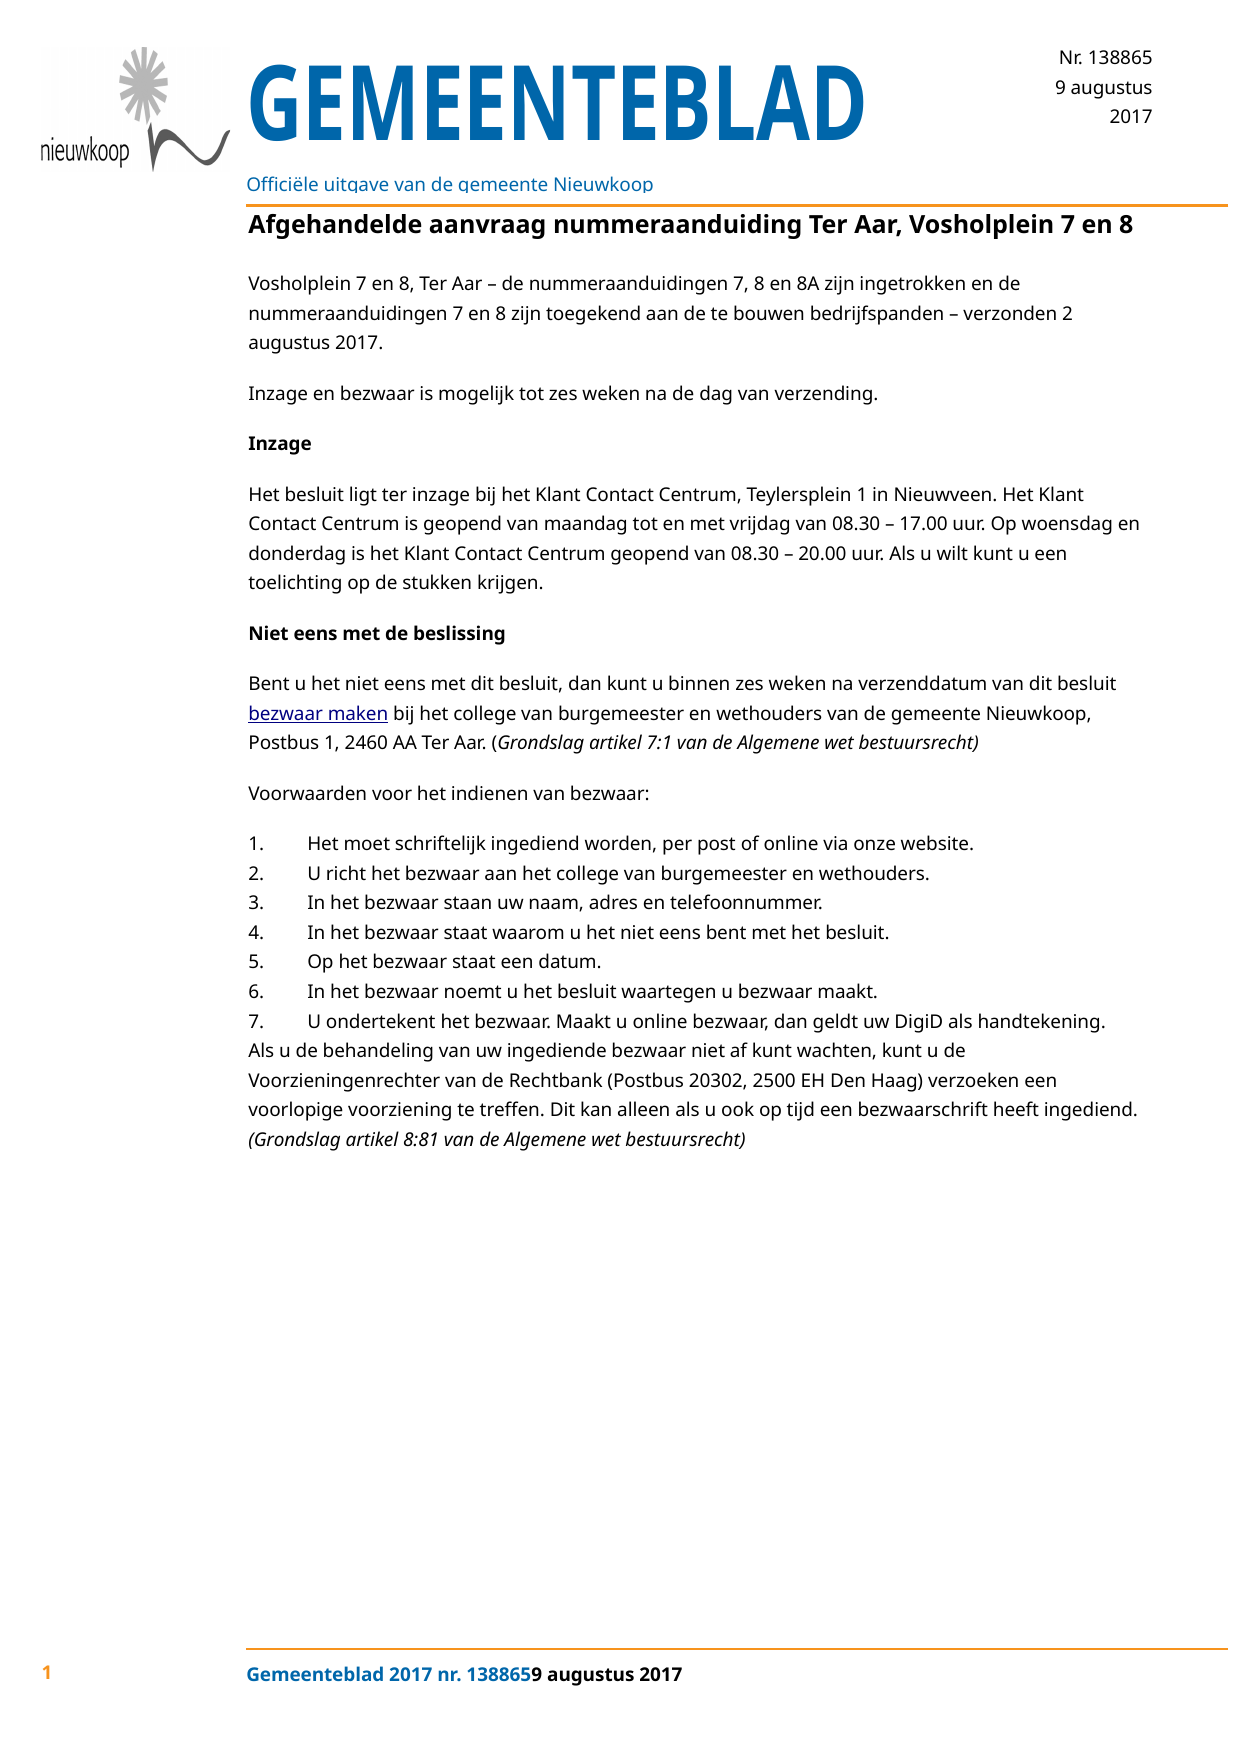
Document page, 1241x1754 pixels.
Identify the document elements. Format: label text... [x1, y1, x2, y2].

text Vosholplein 7 en 8, Ter Aar – de nummeraanduidingen 7, 8 en 8A zijn ingetrokken en de nummeraanduidingen 7 en 8 zijn toegekend aan de te bouwen bedrijfspanden – verzonden 2 augustus 2017. [248, 270, 1152, 355]
text Bent u het niet eens met dit besluit, dan kunt u binnen zes weken na verzenddatum van dit besluit bezwaar maken bij het college van burgemeester en wethouders van de gemeente Nieuwkoop, Postbus 1, 2460 AA Ter Aar. (Grondslag artikel 7:1 van de Algemene wet bestuursrecht) [248, 670, 1152, 755]
picture [41, 47, 231, 172]
text Voorwaarden voor het indienen van bezwaar: [248, 780, 1152, 806]
text Inzage en bezwaar is mogelijk tot zes weken na de dag van verzending. [248, 380, 1152, 406]
list U richt het bezwaar aan het college van burgemeester en wethouders. [248, 860, 1152, 886]
list In het bezwaar staan uw naam, adres en telefoonnummer. [248, 889, 1152, 915]
text Inzage [248, 430, 1152, 456]
text Afgehandelde aanvraag nummeraanduiding Ter Aar, Vosholplein 7 en 8 [248, 207, 1152, 241]
list U ondertekent het bezwaar. Maakt u online bezwaar, dan geldt uw DigiD als handtekening. [248, 1008, 1152, 1033]
text Het besluit ligt ter inzage bij het Klant Contact Centrum, Teylersplein 1 in Nieuwveen. Het Klant Contact Centrum is geopend van maandag tot en met vrijdag van 08.30 – 17.00 uur. Op woensdag en donderdag is het Klant Contact Centrum geopend van 08.30 – 20.00 uur. Als u wilt kunt u een toelichting op de stukken krijgen. [248, 481, 1152, 595]
list In het bezwaar staat waarom u het niet eens bent met het besluit. [248, 919, 1152, 945]
list Op het bezwaar staat een datum. [248, 949, 1152, 974]
text Als u de behandeling van uw ingediende bezwaar niet af kunt wachten, kunt u de Voorzieningenrechter van de Rechtbank (Postbus 20302, 2500 EH Den Haag) verzoeken een voorlopige voorziening te treffen. Dit kan alleen als u ook op tijd een bezwaarschrift heeft ingediend. (Grondslag artikel 8:81 van de Algemene wet bestuursrecht) [248, 1037, 1152, 1152]
list Het moet schriftelijk ingediend worden, per post of online via onze website. [248, 830, 1152, 856]
text Niet eens met de beslissing [248, 620, 1152, 646]
list In het bezwaar noemt u het besluit waartegen u bezwaar maakt. [248, 978, 1152, 1004]
